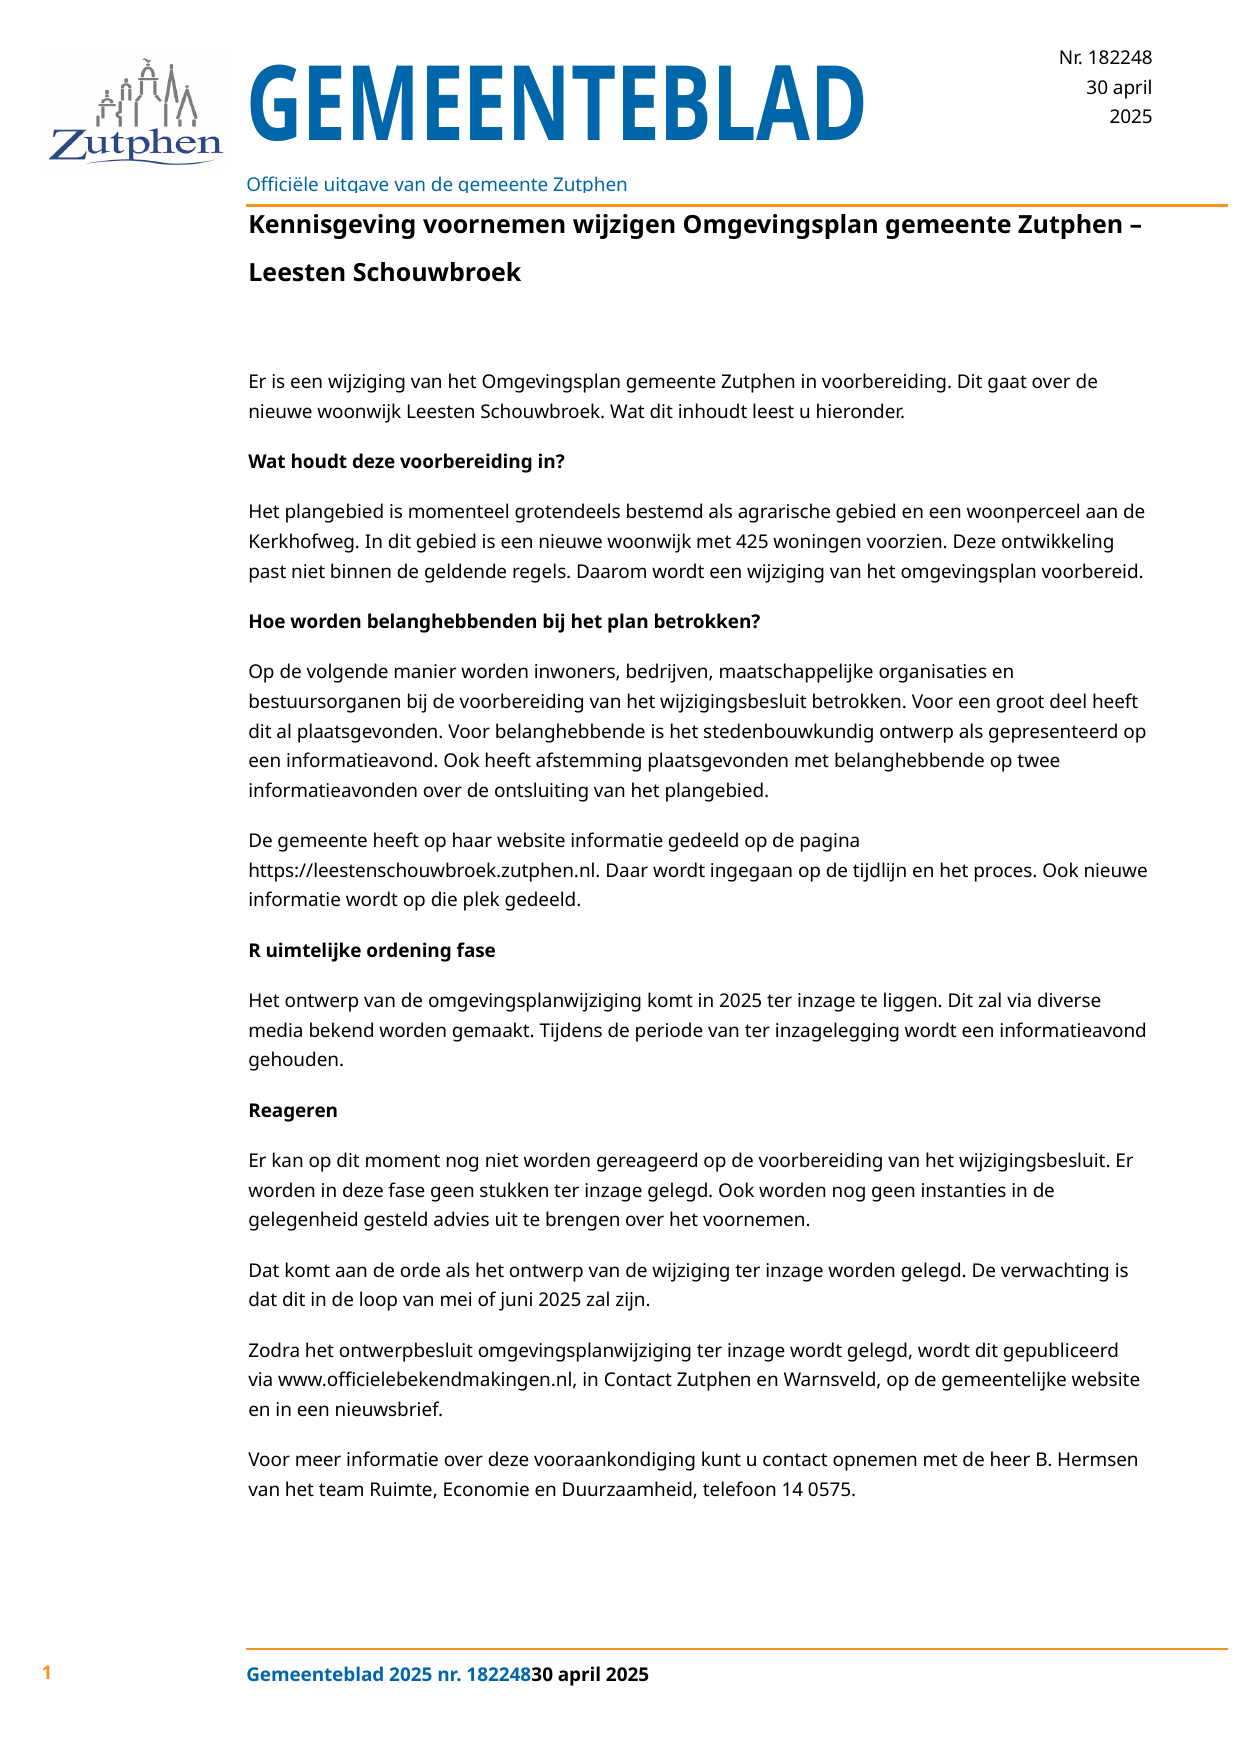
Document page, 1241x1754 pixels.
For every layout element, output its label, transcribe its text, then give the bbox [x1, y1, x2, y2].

text Er kan op dit moment nog niet worden gereageerd op de voorbereiding van het wijzigingsbesluit. Er worden in deze fase geen stukken ter inzage gelegd. Ook worden nog geen instanties in de gelegenheid gesteld advies uit te brengen over het voornemen. [248, 1147, 1152, 1232]
text Het plangebied is momenteel grotendeels bestemd als agrarische gebied en een woonperceel aan de Kerkhofweg. In dit gebied is een nieuwe woonwijk met 425 woningen voorzien. Deze ontwikkeling past niet binnen de geldende regels. Daarom wordt een wijziging van het omgevingsplan voorbereid. [248, 499, 1152, 584]
text Wat houdt deze voorbereiding in? [248, 448, 1152, 474]
text R uimtelijke ordening fase [248, 937, 1152, 963]
text De gemeente heeft op haar website informatie gedeeld op de pagina https://leestenschouwbroek.zutphen.nl. Daar wordt ingegaan op de tijdlijn en het proces. Ook nieuwe informatie wordt op die plek gedeeld. [248, 827, 1152, 912]
text Dat komt aan de orde als het ontwerp van de wijziging ter inzage worden gelegd. De verwachting is dat dit in de loop van mei of juni 2025 zal zijn. [248, 1257, 1152, 1312]
text Het ontwerp van de omgevingsplanwijziging komt in 2025 ter inzage te liggen. Dit zal via diverse media bekend worden gemaakt. Tijdens de periode van ter inzagelegging wordt een informatieavond gehouden. [248, 987, 1152, 1072]
text Hoe worden belanghebbenden bij het plan betrokken? [248, 608, 1152, 634]
text Reageren [248, 1097, 1152, 1123]
text Zodra het ontwerpbesluit omgevingsplanwijziging ter inzage wordt gelegd, wordt dit gepubliceerd via www.officielebekendmakingen.nl, in Contact Zutphen en Warnsveld, op de gemeentelijke website en in een nieuwsbrief. [248, 1337, 1152, 1422]
text Op de volgende manier worden inwoners, bedrijven, maatschappelijke organisaties en bestuursorganen bij de voorbereiding van het wijzigingsbesluit betrokken. Voor een groot deel heeft dit al plaatsgevonden. Voor belanghebbende is het stedenbouwkundig ontwerp als gepresenteerd op een informatieavond. Ook heeft afstemming plaatsgevonden met belanghebbende op twee informatieavonden over de ontsluiting van het plangebied. [248, 659, 1152, 803]
text Kennisgeving voornemen wijzigen Omgevingsplan gemeente Zutphen – Leesten Schouwbroek [248, 207, 1152, 288]
picture [41, 47, 231, 172]
text Voor meer informatie over deze vooraankondiging kunt u contact opnemen met de heer B. Hermsen van het team Ruimte, Economie en Duurzaamheid, telefoon 14 0575. [248, 1447, 1152, 1502]
text Er is een wijziging van het Omgevingsplan gemeente Zutphen in voorbereiding. Dit gaat over de nieuwe woonwijk Leesten Schouwbroek. Wat dit inhoudt leest u hieronder. [248, 368, 1152, 424]
